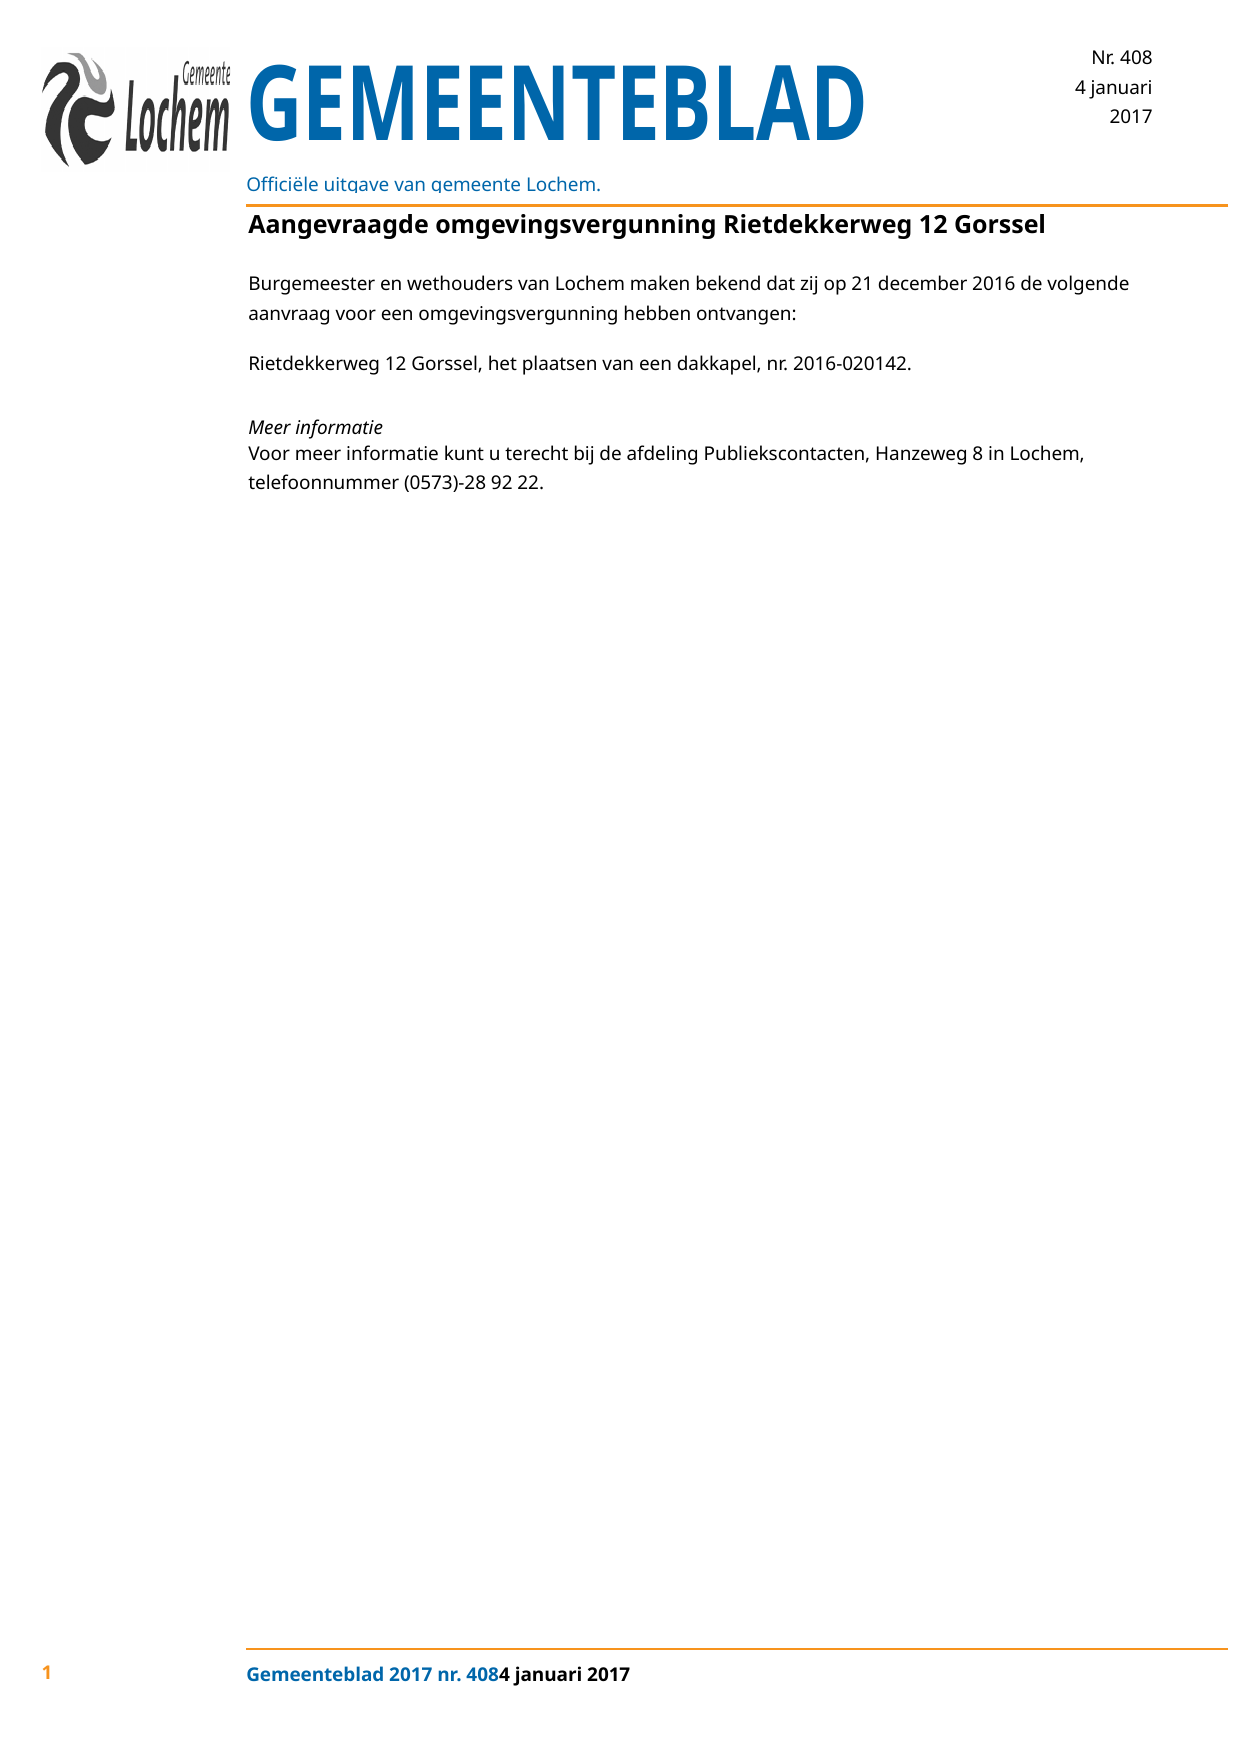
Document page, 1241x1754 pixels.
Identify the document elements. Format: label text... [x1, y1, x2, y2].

text Rietdekkerweg 12 Gorssel, het plaatsen van een dakkapel, nr. 2016-020142. [248, 350, 1152, 376]
text Voor meer informatie kunt u terecht bij de afdeling Publiekscontacten, Hanzeweg 8 in Lochem, telefoonnummer (0573)-28 92 22. [248, 440, 1152, 495]
text Aangevraagde omgevingsvergunning Rietdekkerweg 12 Gorssel [248, 207, 1152, 241]
text Meer informatie [248, 414, 1152, 440]
text Burgemeester en wethouders van Lochem maken bekend dat zij op 21 december 2016 de volgende aanvraag voor een omgevingsvergunning hebben ontvangen: [248, 270, 1152, 326]
picture [41, 47, 231, 172]
